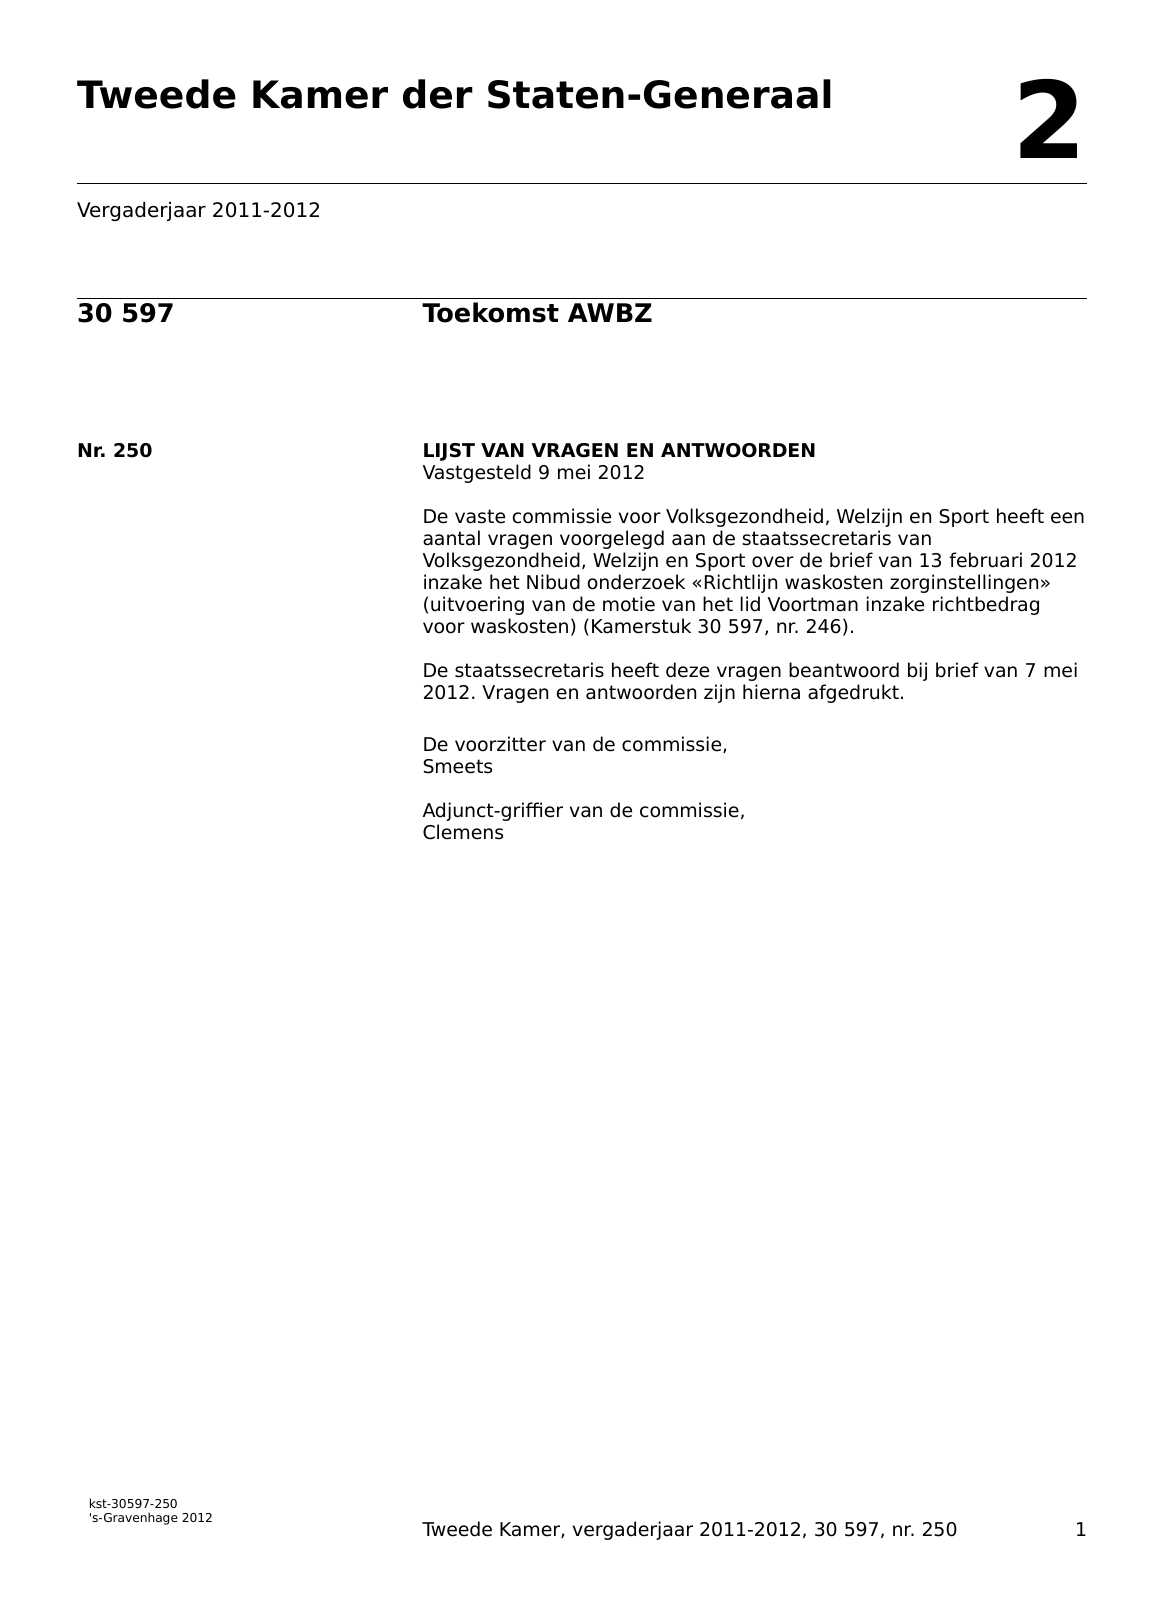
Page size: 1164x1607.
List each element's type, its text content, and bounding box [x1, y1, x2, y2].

text 's-Gravenhage 2012 [88, 1511, 323, 1525]
text Vastgesteld 9 mei 2012 [422, 462, 1087, 484]
text Adjunct-griffier van de commissie, Clemens [422, 800, 1087, 844]
text De voorzitter van de commissie, Smeets [422, 734, 1087, 778]
text kst-30597-250 [88, 1497, 323, 1511]
subtitle Nr. 250 LIJST VAN VRAGEN EN ANTWOORDEN [77, 440, 1087, 462]
text De vaste commissie voor Volksgezondheid, Welzijn en Sport heeft een aantal vragen voorgelegd aan de staatssecretaris van Volksgezondheid, Welzijn en Sport over de brief van 13 februari 2012 inzake het Nibud onderzoek «Richtlijn waskosten zorginstellingen» (uitvoering van de motie van het lid Voortman inzake richtbedrag voor waskosten) (Kamerstuk 30 597, nr. 246). [422, 506, 1087, 638]
subtitle 30 597 Toekomst AWBZ [77, 299, 1087, 329]
table_header 2 [886, 59, 1087, 183]
text De staatssecretaris heeft deze vragen beantwoord bij brief van 7 mei 2012. Vragen en antwoorden zijn hierna afgedrukt. [422, 660, 1087, 704]
table_header Tweede Kamer der Staten-Generaal [77, 59, 886, 183]
table_cell Vergaderjaar 2011-2012 [77, 184, 1087, 298]
